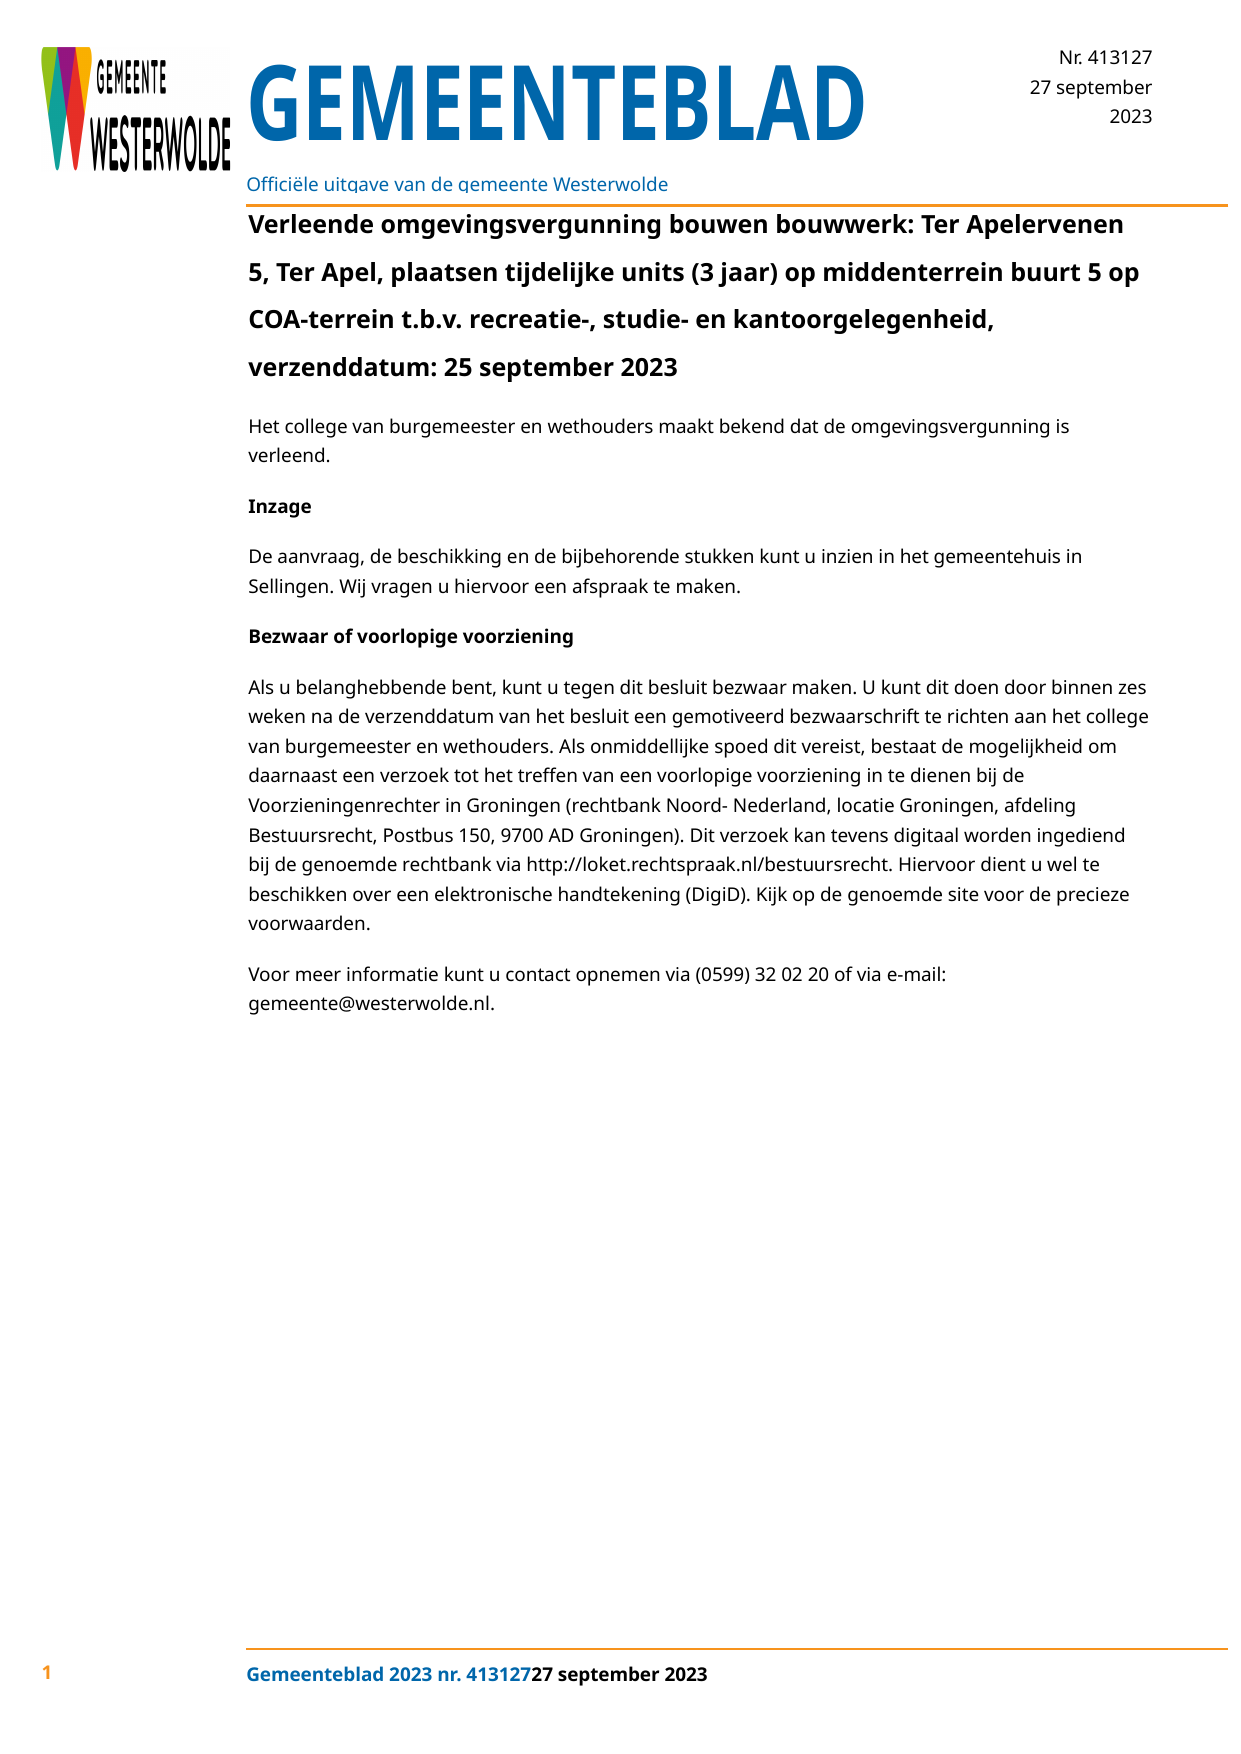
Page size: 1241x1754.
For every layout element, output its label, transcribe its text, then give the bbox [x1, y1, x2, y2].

text Verleende omgevingsvergunning bouwen bouwwerk: Ter Apelervenen 5, Ter Apel, plaatsen tijdelijke units (3 jaar) op middenterrein buurt 5 op COA-terrein t.b.v. recreatie-, studie- en kantoorgelegenheid, verzenddatum: 25 september 2023 [248, 207, 1152, 384]
picture [41, 47, 231, 172]
text Voor meer informatie kunt u contact opnemen via (0599) 32 02 20 of via e-mail: gemeente@westerwolde.nl. [248, 961, 1152, 1016]
text Als u belanghebbende bent, kunt u tegen dit besluit bezwaar maken. U kunt dit doen door binnen zes weken na de verzenddatum van het besluit een gemotiveerd bezwaarschrift te richten aan het college van burgemeester en wethouders. Als onmiddellijke spoed dit vereist, bestaat de mogelijkheid om daarnaast een verzoek tot het treffen van een voorlopige voorziening in te dienen bij de Voorzieningenrechter in Groningen (rechtbank Noord- Nederland, locatie Groningen, afdeling Bestuursrecht, Postbus 150, 9700 AD Groningen). Dit verzoek kan tevens digitaal worden ingediend bij de genoemde rechtbank via http://loket.rechtspraak.nl/bestuursrecht. Hiervoor dient u wel te beschikken over een elektronische handtekening (DigiD). Kijk op de genoemde site voor de precieze voorwaarden. [248, 674, 1152, 936]
text Het college van burgemeester en wethouders maakt bekend dat de omgevingsvergunning is verleend. [248, 413, 1152, 468]
text Inzage [248, 493, 1152, 519]
text De aanvraag, de beschikking en de bijbehorende stukken kunt u inzien in het gemeentehuis in Sellingen. Wij vragen u hiervoor een afspraak te maken. [248, 543, 1152, 599]
text Bezwaar of voorlopige voorziening [248, 623, 1152, 649]
